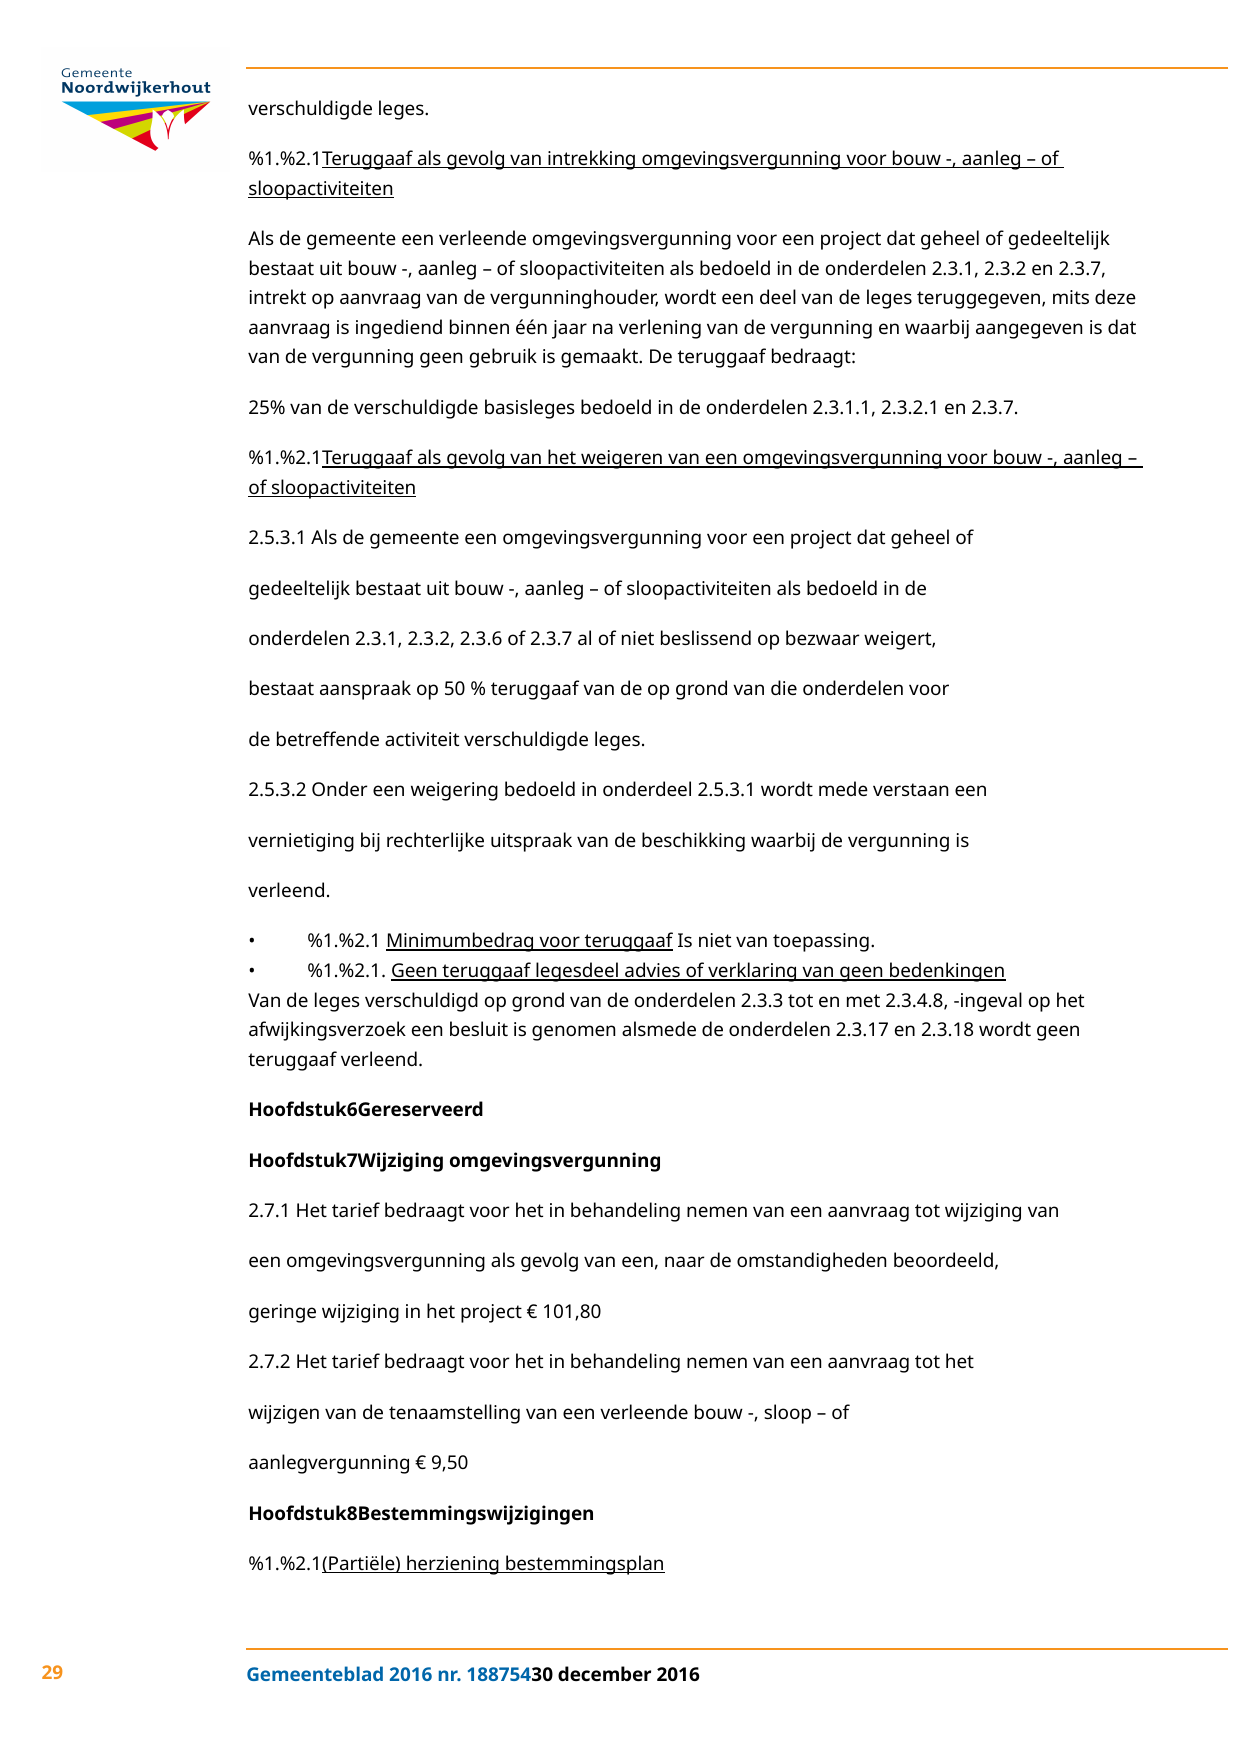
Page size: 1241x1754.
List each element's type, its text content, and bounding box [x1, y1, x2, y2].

text bestaat aanspraak op 50 % teruggaaf van de op grond van die onderdelen voor [248, 676, 1152, 701]
text verleend. [248, 877, 1152, 903]
text verschuldigde leges. [248, 95, 1152, 121]
text aanlegvergunning € 9,50 [248, 1449, 1152, 1475]
text Hoofdstuk7Wijziging omgevingsvergunning [248, 1147, 1152, 1173]
text wijzigen van de tenaamstelling van een verleende bouw -, sloop – of [248, 1399, 1152, 1425]
text de betreffende activiteit verschuldigde leges. [248, 726, 1152, 752]
text 25% van de verschuldigde basisleges bedoeld in de onderdelen 2.3.1.1, 2.3.2.1 en 2.3.7. [248, 394, 1152, 420]
text %1.%2.1(Partiële) herziening bestemmingsplan [248, 1550, 1152, 1576]
text geringe wijziging in het project € 101,80 [248, 1298, 1152, 1324]
text 2.7.1 Het tarief bedraagt voor het in behandeling nemen van een aanvraag tot wijziging van [248, 1197, 1152, 1223]
text Als de gemeente een verleende omgevingsvergunning voor een project dat geheel of gedeeltelijk bestaat uit bouw -, aanleg – of sloopactiviteiten als bedoeld in de onderdelen 2.3.1, 2.3.2 en 2.3.7, intrekt op aanvraag van de vergunninghouder, wordt een deel van de leges teruggegeven, mits deze aanvraag is ingediend binnen één jaar na verlening van de vergunning en waarbij aangegeven is dat van de vergunning geen gebruik is gemaakt. De teruggaaf bedraagt: [248, 225, 1152, 369]
text een omgevingsvergunning als gevolg van een, naar de omstandigheden beoordeeld, [248, 1248, 1152, 1273]
text 2.7.2 Het tarief bedraagt voor het in behandeling nemen van een aanvraag tot het [248, 1348, 1152, 1374]
text Hoofdstuk6Gereserveerd [248, 1096, 1152, 1122]
text 2.5.3.2 Onder een weigering bedoeld in onderdeel 2.5.3.1 wordt mede verstaan een [248, 776, 1152, 802]
list %1.%2.1 Minimumbedrag voor teruggaaf Is niet van toepassing. [248, 928, 1152, 953]
text gedeeltelijk bestaat uit bouw -, aanleg – of sloopactiviteiten als bedoeld in de [248, 575, 1152, 601]
text Hoofdstuk8Bestemmingswijzigingen [248, 1500, 1152, 1526]
text Van de leges verschuldigd op grond van de onderdelen 2.3.3 tot en met 2.3.4.8, -ingeval op het afwijkingsverzoek een besluit is genomen alsmede de onderdelen 2.3.17 en 2.3.18 wordt geen teruggaaf verleend. [248, 987, 1152, 1072]
text %1.%2.1Teruggaaf als gevolg van intrekking omgevingsvergunning voor bouw -, aanleg – of sloopactiviteiten [248, 145, 1152, 201]
text %1.%2.1Teruggaaf als gevolg van het weigeren van een omgevingsvergunning voor bouw -, aanleg – of sloopactiviteiten [248, 444, 1152, 500]
text 2.5.3.1 Als de gemeente een omgevingsvergunning voor een project dat geheel of [248, 524, 1152, 550]
picture [41, 47, 231, 172]
list %1.%2.1. Geen teruggaaf legesdeel advies of verklaring van geen bedenkingen [248, 957, 1152, 983]
text onderdelen 2.3.1, 2.3.2, 2.3.6 of 2.3.7 al of niet beslissend op bezwaar weigert, [248, 625, 1152, 651]
text vernietiging bij rechterlijke uitspraak van de beschikking waarbij de vergunning is [248, 827, 1152, 853]
